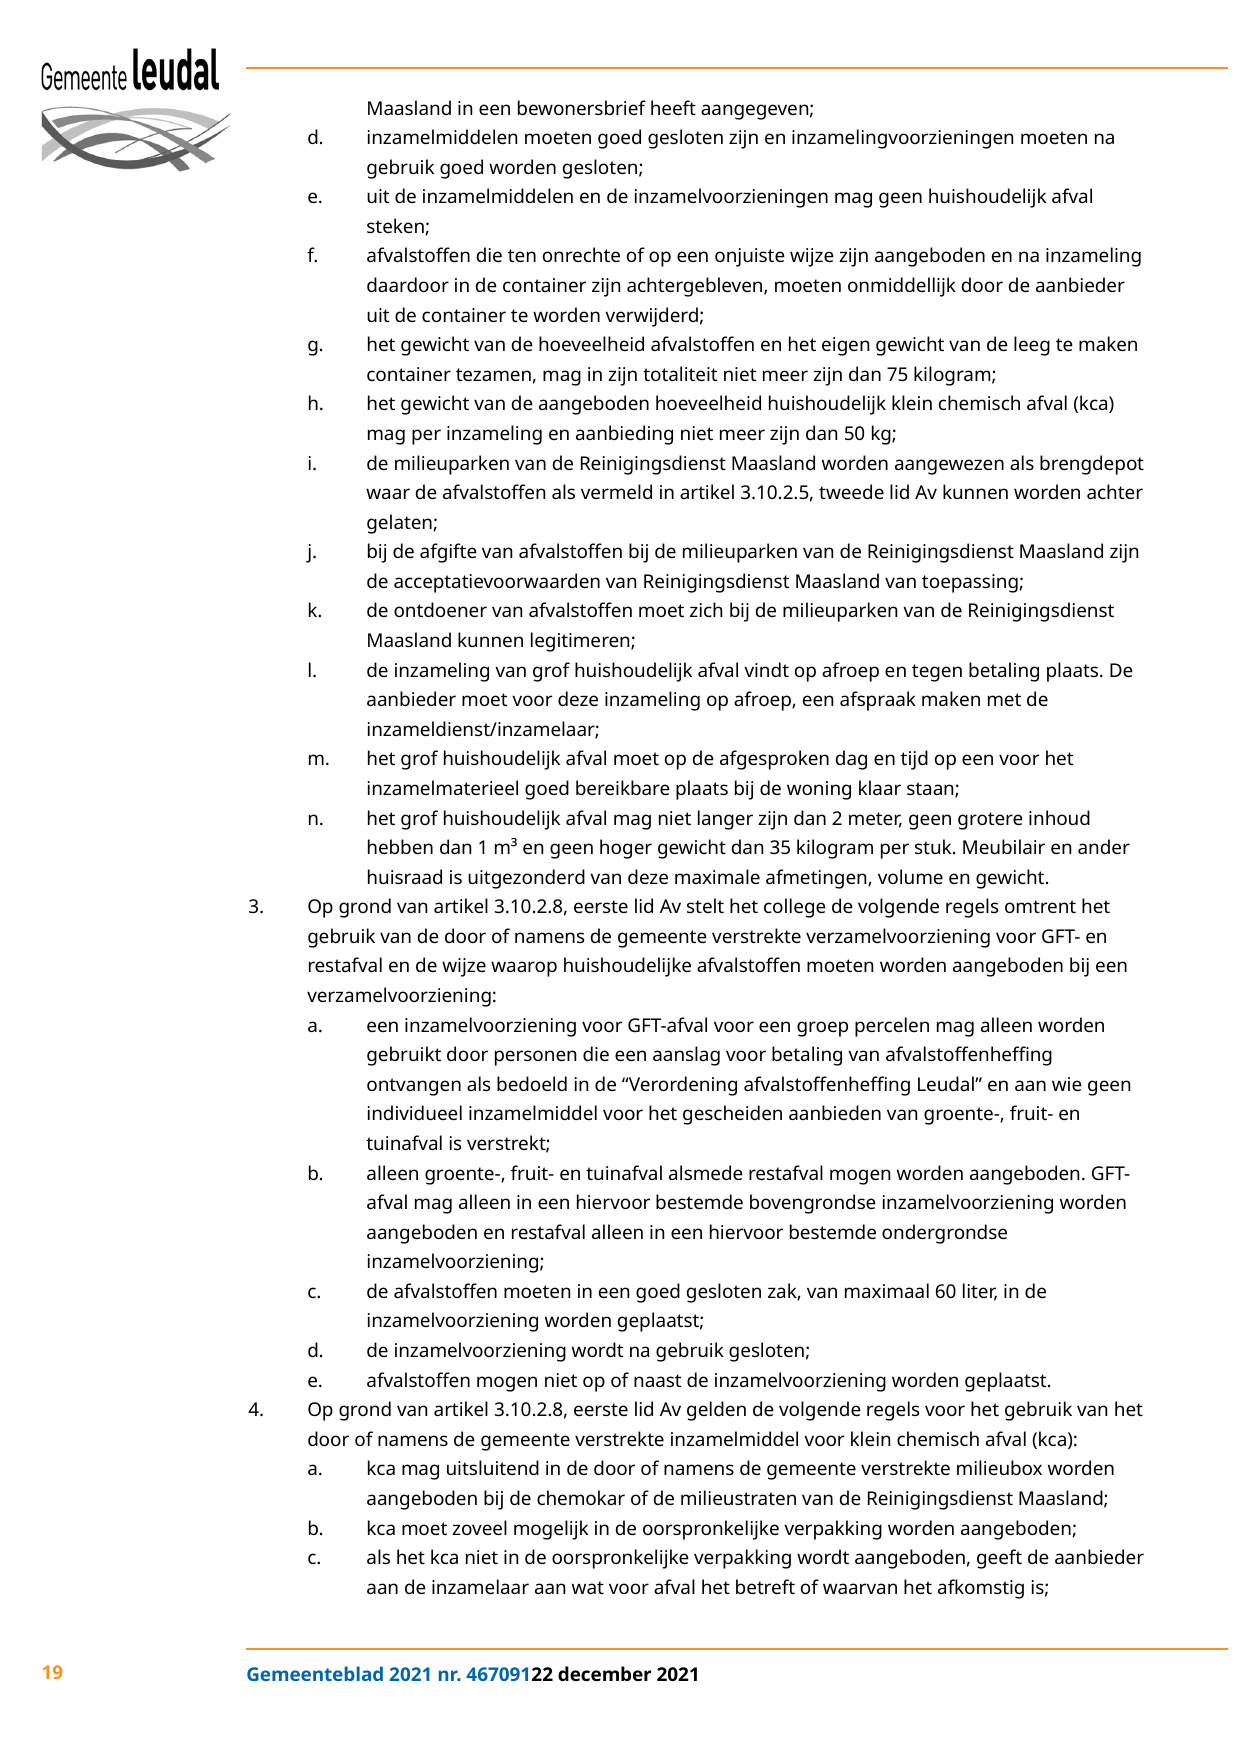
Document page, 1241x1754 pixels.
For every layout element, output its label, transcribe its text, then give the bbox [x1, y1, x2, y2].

list bij de afgifte van afvalstoffen bij de milieuparken van de Reinigingsdienst Maasland zijn de acceptatievoorwaarden van Reinigingsdienst Maasland van toepassing; [307, 538, 1152, 594]
list het gewicht van de hoeveelheid afvalstoffen en het eigen gewicht van de leeg te maken container tezamen, mag in zijn totaliteit niet meer zijn dan 75 kilogram; [307, 331, 1152, 387]
list inzamelmiddelen moeten goed gesloten zijn en inzamelingvoorzieningen moeten na gebruik goed worden gesloten; [307, 124, 1152, 180]
list alleen groente-, fruit- en tuinafval alsmede restafval mogen worden aangeboden. GFT-afval mag alleen in een hiervoor bestemde bovengrondse inzamelvoorziening worden aangeboden en restafval alleen in een hiervoor bestemde ondergrondse inzamelvoorziening; [307, 1160, 1152, 1274]
list het grof huishoudelijk afval moet op de afgesproken dag en tijd op een voor het inzamelmaterieel goed bereikbare plaats bij de woning klaar staan; [307, 746, 1152, 801]
list kca moet zoveel mogelijk in de oorspronkelijke verpakking worden aangeboden; [307, 1515, 1152, 1541]
list het gewicht van de aangeboden hoeveelheid huishoudelijk klein chemisch afval (kca) mag per inzameling en aanbieding niet meer zijn dan 50 kg; [307, 391, 1152, 446]
picture [41, 47, 231, 172]
list een inzamelvoorziening voor GFT-afval voor een groep percelen mag alleen worden gebruikt door personen die een aanslag voor betaling van afvalstoffenheffing ontvangen als bedoeld in de “Verordening afvalstoffenheffing Leudal” en aan wie geen individueel inzamelmiddel voor het gescheiden aanbieden van groente-, fruit- en tuinafval is verstrekt; [307, 1012, 1152, 1156]
list Op grond van artikel 3.10.2.8, eerste lid Av gelden de volgende regels voor het gebruik van het door of namens de gemeente verstrekte inzamelmiddel voor klein chemisch afval (kca): [248, 1396, 1152, 1452]
list de afvalstoffen moeten in een goed gesloten zak, van maximaal 60 liter, in de inzamelvoorziening worden geplaatst; [307, 1278, 1152, 1333]
list uit de inzamelmiddelen en de inzamelvoorzieningen mag geen huishoudelijk afval steken; [307, 183, 1152, 239]
list afvalstoffen mogen niet op of naast de inzamelvoorziening worden geplaatst. [307, 1367, 1152, 1393]
list het grof huishoudelijk afval mag niet langer zijn dan 2 meter, geen grotere inhoud hebben dan 1 m³ en geen hoger gewicht dan 35 kilogram per stuk. Meubilair en ander huisraad is uitgezonderd van deze maximale afmetingen, volume en gewicht. [307, 805, 1152, 890]
list de inzameling van grof huishoudelijk afval vindt op afroep en tegen betaling plaats. De aanbieder moet voor deze inzameling op afroep, een afspraak maken met de inzameldienst/inzamelaar; [307, 657, 1152, 742]
list kca mag uitsluitend in de door of namens de gemeente verstrekte milieubox worden aangeboden bij de chemokar of de milieustraten van de Reinigingsdienst Maasland; [307, 1456, 1152, 1511]
list de ontdoener van afvalstoffen moet zich bij de milieuparken van de Reinigingsdienst Maasland kunnen legitimeren; [307, 598, 1152, 653]
list Maasland in een bewonersbrief heeft aangegeven; [307, 95, 1152, 121]
list de inzamelvoorziening wordt na gebruik gesloten; [307, 1337, 1152, 1363]
list de milieuparken van de Reinigingsdienst Maasland worden aangewezen als brengdepot waar de afvalstoffen als vermeld in artikel 3.10.2.5, tweede lid Av kunnen worden achter gelaten; [307, 450, 1152, 535]
list als het kca niet in de oorspronkelijke verpakking wordt aangeboden, geeft de aanbieder aan de inzamelaar aan wat voor afval het betreft of waarvan het afkomstig is; [307, 1544, 1152, 1600]
list afvalstoffen die ten onrechte of op een onjuiste wijze zijn aangeboden en na inzameling daardoor in de container zijn achtergebleven, moeten onmiddellijk door de aanbieder uit de container te worden verwijderd; [307, 243, 1152, 328]
list Op grond van artikel 3.10.2.8, eerste lid Av stelt het college de volgende regels omtrent het gebruik van de door of namens de gemeente verstrekte verzamelvoorziening voor GFT- en restafval en de wijze waarop huishoudelijke afvalstoffen moeten worden aangeboden bij een verzamelvoorziening: [248, 893, 1152, 1008]
